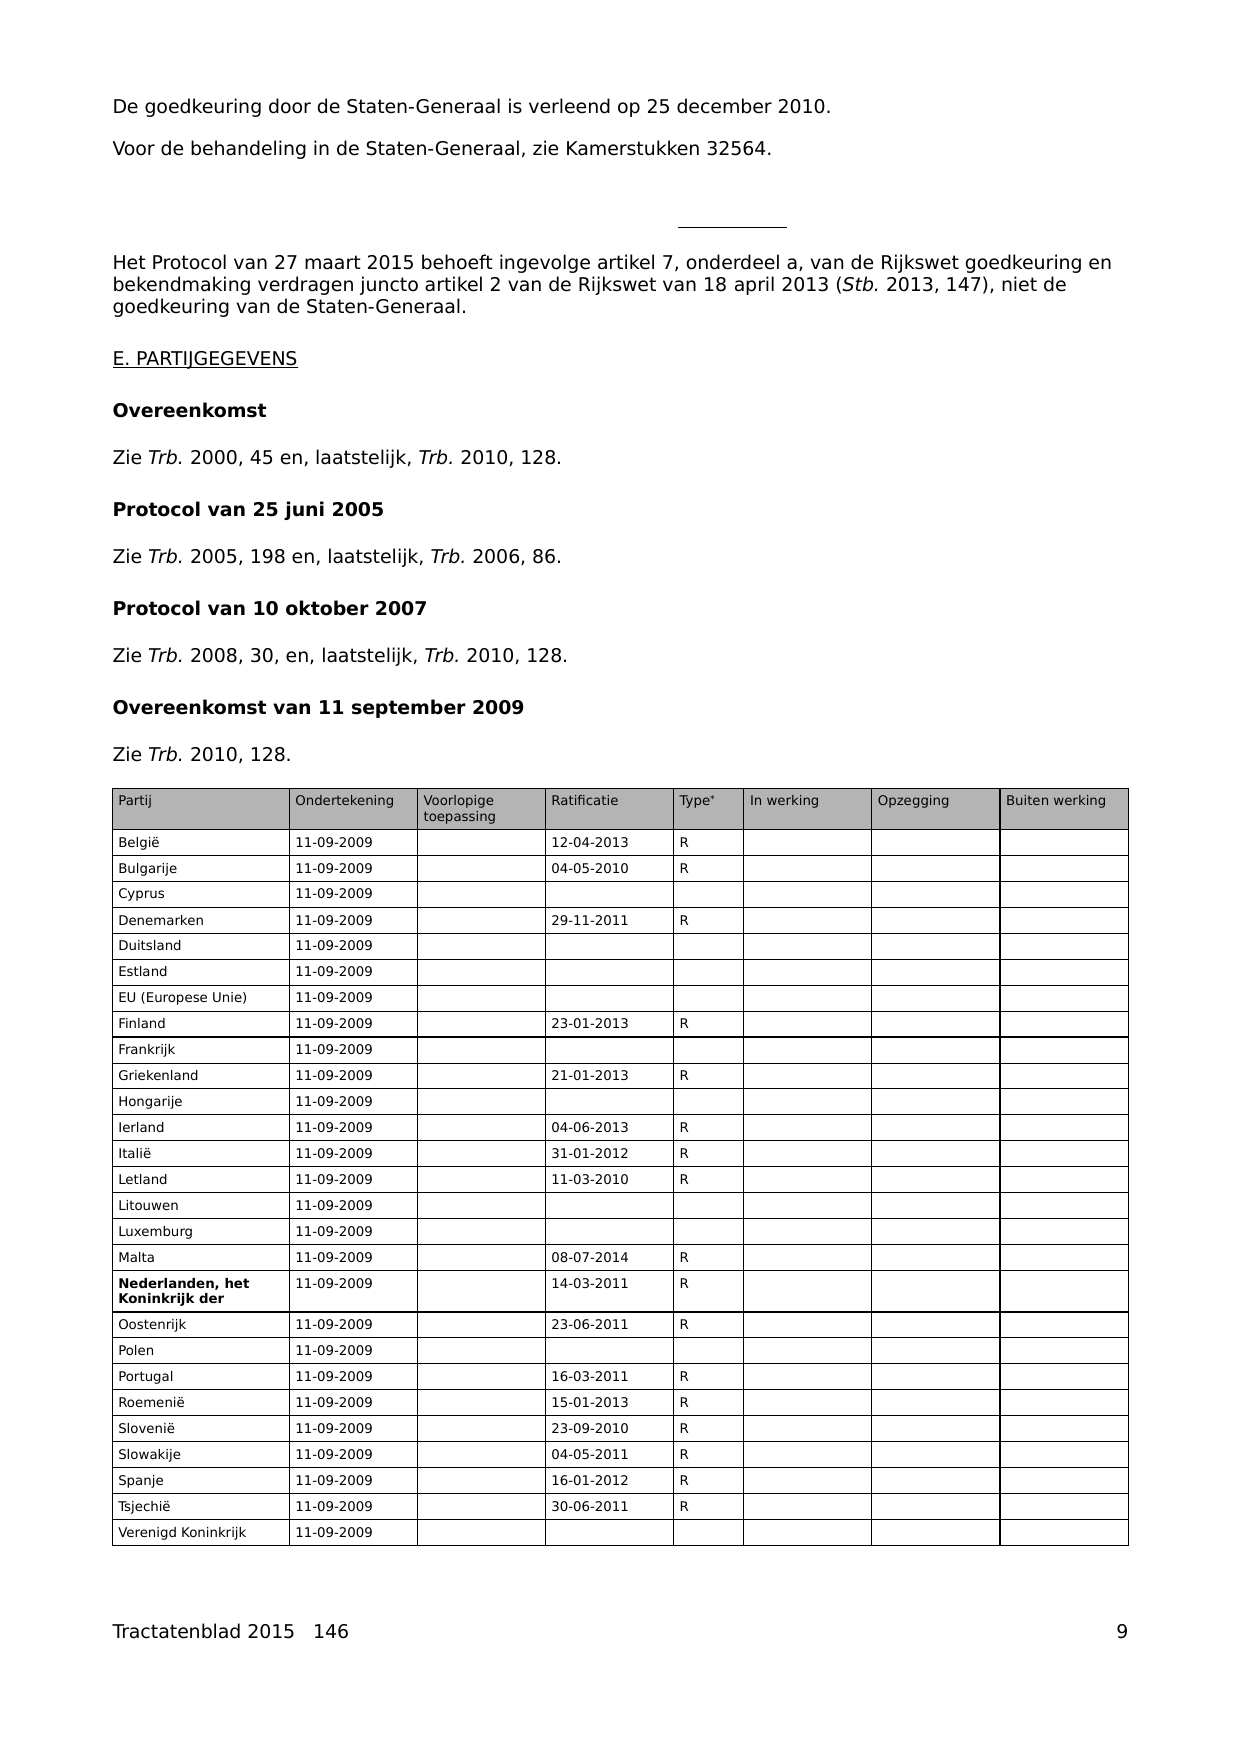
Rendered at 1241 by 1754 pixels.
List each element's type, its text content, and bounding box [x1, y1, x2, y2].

table_cell [418, 1193, 545, 1218]
table_cell [418, 1494, 545, 1519]
table_cell 11-09-2009 [290, 1442, 417, 1467]
table_cell [744, 830, 871, 855]
table_cell [1001, 960, 1128, 984]
table_cell 11-09-2009 [290, 830, 417, 855]
table_cell [1001, 908, 1128, 933]
table_cell 11-09-2009 [290, 1520, 417, 1545]
table_cell [546, 1219, 673, 1244]
table_cell R [674, 856, 743, 881]
table_cell Italië [113, 1141, 289, 1166]
table_cell 30-06-2011 [546, 1494, 673, 1519]
table_cell [674, 1219, 743, 1244]
table_cell [418, 1245, 545, 1270]
table_cell [674, 1193, 743, 1218]
table_cell [546, 1089, 673, 1114]
table_cell [674, 986, 743, 1011]
table_cell [872, 1245, 999, 1270]
table_cell [418, 1442, 545, 1467]
table_cell 11-09-2009 [290, 1494, 417, 1519]
table_cell Roemenië [113, 1390, 289, 1415]
table_cell [546, 986, 673, 1011]
table_cell Slovenië [113, 1416, 289, 1441]
table_cell [674, 934, 743, 959]
table_cell [418, 1089, 545, 1114]
table_cell Litouwen [113, 1193, 289, 1218]
table_cell [872, 986, 999, 1011]
text Zie Trb. 2010, 128. [112, 744, 1128, 766]
table_cell [744, 1141, 871, 1166]
table_cell [418, 1364, 545, 1389]
table_cell [418, 908, 545, 933]
table_cell [418, 986, 545, 1011]
table_cell R [674, 1064, 743, 1088]
table_cell [1001, 1520, 1128, 1545]
text Voor de behandeling in de Staten-Generaal, zie Kamerstukken 32564. [112, 138, 1128, 160]
table_cell [418, 1012, 545, 1036]
table_cell [546, 1193, 673, 1218]
table_cell [418, 1390, 545, 1415]
table_cell R [674, 830, 743, 855]
table_cell [674, 1038, 743, 1062]
table_cell [744, 1193, 871, 1218]
table_cell [744, 1390, 871, 1415]
table_header Opzegging [872, 789, 999, 829]
table_cell 11-09-2009 [290, 1089, 417, 1114]
table_cell Griekenland [113, 1064, 289, 1088]
table_cell [418, 1038, 545, 1062]
table_cell [872, 1271, 999, 1311]
table_cell 08-07-2014 [546, 1245, 673, 1270]
table_cell R [674, 1167, 743, 1192]
table_cell [744, 908, 871, 933]
table_cell [674, 1089, 743, 1114]
table_cell Oostenrijk [113, 1313, 289, 1337]
table_header Ratificatie [546, 789, 673, 829]
table_cell Nederlanden, het Koninkrijk der [113, 1271, 289, 1311]
table_cell [1001, 1064, 1128, 1088]
table_cell 11-09-2009 [290, 1064, 417, 1088]
table_cell [546, 1520, 673, 1545]
table_cell 11-09-2009 [290, 986, 417, 1011]
table_cell [1001, 1219, 1128, 1244]
table_cell R [674, 1364, 743, 1389]
table_cell R [674, 1442, 743, 1467]
table_cell [418, 1219, 545, 1244]
table_cell 16-01-2012 [546, 1468, 673, 1493]
table_cell R [674, 1494, 743, 1519]
table_cell [872, 1494, 999, 1519]
table_cell [418, 1468, 545, 1493]
table_cell 11-09-2009 [290, 960, 417, 984]
table_cell [744, 1338, 871, 1363]
table_cell [744, 1416, 871, 1441]
table_cell R [674, 1271, 743, 1311]
table_cell [418, 882, 545, 907]
table_cell [546, 1038, 673, 1062]
table_cell [418, 960, 545, 984]
table_cell [744, 882, 871, 907]
table_cell Ierland [113, 1115, 289, 1140]
table_cell [744, 1520, 871, 1545]
table_cell [1001, 1141, 1128, 1166]
table_cell [872, 1520, 999, 1545]
table_cell [1001, 1442, 1128, 1467]
table_cell [744, 1038, 871, 1062]
table_cell [744, 1219, 871, 1244]
table_cell [1001, 934, 1128, 959]
table_cell 29-11-2011 [546, 908, 673, 933]
table_cell [546, 1338, 673, 1363]
table_cell [418, 1520, 545, 1545]
table_cell [872, 1038, 999, 1062]
table_cell [1001, 1390, 1128, 1415]
table_cell 11-09-2009 [290, 1245, 417, 1270]
table_cell [872, 1141, 999, 1166]
table_cell [1001, 1338, 1128, 1363]
table_header Partij [113, 789, 289, 829]
table_cell [1001, 986, 1128, 1011]
table_cell 11-09-2009 [290, 1167, 417, 1192]
table_cell [1001, 1494, 1128, 1519]
table_cell [546, 960, 673, 984]
table_cell 15-01-2013 [546, 1390, 673, 1415]
table_cell Letland [113, 1167, 289, 1192]
table_cell [872, 1064, 999, 1088]
table_header Ondertekening [290, 789, 417, 829]
table_cell [418, 1271, 545, 1311]
table_cell R [674, 1012, 743, 1036]
table_cell [872, 1012, 999, 1036]
table_cell Tsjechië [113, 1494, 289, 1519]
table_cell Luxemburg [113, 1219, 289, 1244]
table_cell [872, 1193, 999, 1218]
table_cell Slowakije [113, 1442, 289, 1467]
table_cell 11-09-2009 [290, 882, 417, 907]
table_cell [872, 1442, 999, 1467]
table_cell R [674, 1390, 743, 1415]
table_header Voorlopige toepassing [418, 789, 545, 829]
table_cell [872, 856, 999, 881]
text Zie Trb. 2005, 198 en, laatstelijk, Trb. 2006, 86. [112, 546, 1128, 568]
table_cell [1001, 1416, 1128, 1441]
table_cell 11-09-2009 [290, 908, 417, 933]
table_cell [744, 1115, 871, 1140]
table_cell 11-09-2009 [290, 1219, 417, 1244]
table_cell [1001, 882, 1128, 907]
table_cell [1001, 830, 1128, 855]
table_cell Duitsland [113, 934, 289, 959]
table_cell R [674, 1468, 743, 1493]
table_cell 11-09-2009 [290, 1038, 417, 1062]
table_cell Spanje [113, 1468, 289, 1493]
table_cell 11-03-2010 [546, 1167, 673, 1192]
table_cell [872, 1364, 999, 1389]
table_cell [1001, 1193, 1128, 1218]
table_cell [744, 1012, 871, 1036]
table_cell [674, 1338, 743, 1363]
table_cell [1001, 1167, 1128, 1192]
subtitle Overeenkomst [112, 400, 1128, 422]
table_cell 04-05-2011 [546, 1442, 673, 1467]
table_cell [1001, 1089, 1128, 1114]
table_cell [1001, 1468, 1128, 1493]
table_cell 21-01-2013 [546, 1064, 673, 1088]
table_cell R [674, 1115, 743, 1140]
table_cell [872, 934, 999, 959]
table_cell [418, 1064, 545, 1088]
table_cell [744, 1313, 871, 1337]
table_cell 12-04-2013 [546, 830, 673, 855]
table_cell R [674, 908, 743, 933]
table_cell [872, 1167, 999, 1192]
table_cell [872, 1468, 999, 1493]
table_cell [872, 908, 999, 933]
table_cell 23-09-2010 [546, 1416, 673, 1441]
table_cell [872, 1416, 999, 1441]
table_cell 04-06-2013 [546, 1115, 673, 1140]
table_cell Finland [113, 1012, 289, 1036]
table_cell [1001, 1012, 1128, 1036]
table_cell R [674, 1313, 743, 1337]
table_cell 23-01-2013 [546, 1012, 673, 1036]
table_cell [744, 1245, 871, 1270]
text Zie Trb. 2008, 30, en, laatstelijk, Trb. 2010, 128. [112, 645, 1128, 667]
table_cell 11-09-2009 [290, 856, 417, 881]
table_cell [872, 1313, 999, 1337]
table_header Buiten werking [1001, 789, 1128, 829]
table_cell 11-09-2009 [290, 1364, 417, 1389]
table_cell [418, 1416, 545, 1441]
table_cell [418, 830, 545, 855]
table_cell 11-09-2009 [290, 1338, 417, 1363]
table_cell [1001, 1115, 1128, 1140]
table_cell R [674, 1245, 743, 1270]
table_cell Verenigd Koninkrijk [113, 1520, 289, 1545]
table_cell [744, 856, 871, 881]
table_cell 11-09-2009 [290, 1141, 417, 1166]
table_cell [546, 882, 673, 907]
table_cell [872, 1390, 999, 1415]
table_header Type* [674, 789, 743, 829]
table_cell [872, 882, 999, 907]
table_cell 11-09-2009 [290, 1012, 417, 1036]
table_cell [418, 1313, 545, 1337]
table_cell Estland [113, 960, 289, 984]
table_cell [418, 1167, 545, 1192]
table_cell [872, 830, 999, 855]
table_cell [744, 934, 871, 959]
table_cell [744, 960, 871, 984]
table_cell België [113, 830, 289, 855]
text Het Protocol van 27 maart 2015 behoeft ingevolge artikel 7, onderdeel a, van de Rijkswet goedkeuring en bekendmaking verdragen juncto artikel 2 van de Rijkswet van 18 april 2013 (Stb. 2013, 147), niet de goedkeuring van de Staten-Generaal. [112, 252, 1128, 318]
table_cell 31-01-2012 [546, 1141, 673, 1166]
subtitle E. PARTIJGEGEVENS [112, 348, 1128, 370]
table_cell 11-09-2009 [290, 1390, 417, 1415]
table_cell [1001, 1245, 1128, 1270]
table_cell Cyprus [113, 882, 289, 907]
table_cell [418, 856, 545, 881]
subtitle Protocol van 25 juni 2005 [112, 499, 1128, 521]
table_cell [744, 1167, 871, 1192]
table_cell Portugal [113, 1364, 289, 1389]
table_cell [418, 1141, 545, 1166]
table_cell [744, 1468, 871, 1493]
table_cell 16-03-2011 [546, 1364, 673, 1389]
table_cell 11-09-2009 [290, 1313, 417, 1337]
table_cell Malta [113, 1245, 289, 1270]
table_cell 11-09-2009 [290, 1271, 417, 1311]
subtitle Protocol van 10 oktober 2007 [112, 598, 1128, 620]
table_cell Hongarije [113, 1089, 289, 1114]
table_cell [1001, 1364, 1128, 1389]
text Zie Trb. 2000, 45 en, laatstelijk, Trb. 2010, 128. [112, 447, 1128, 469]
table_cell [674, 1520, 743, 1545]
table_cell [872, 1115, 999, 1140]
table_cell [744, 986, 871, 1011]
table_cell [418, 1338, 545, 1363]
table_cell 04-05-2010 [546, 856, 673, 881]
table_cell Polen [113, 1338, 289, 1363]
table_cell [418, 1115, 545, 1140]
text De goedkeuring door de Staten-Generaal is verleend op 25 december 2010. [112, 96, 1128, 118]
table_cell Frankrijk [113, 1038, 289, 1062]
table_cell R [674, 1416, 743, 1441]
table_cell [872, 1089, 999, 1114]
table_cell 14-03-2011 [546, 1271, 673, 1311]
table_cell [418, 934, 545, 959]
table_cell [744, 1064, 871, 1088]
table_cell 11-09-2009 [290, 1468, 417, 1493]
table_cell [744, 1494, 871, 1519]
table_cell [1001, 1313, 1128, 1337]
table_cell [674, 882, 743, 907]
table_cell Denemarken [113, 908, 289, 933]
table_cell 11-09-2009 [290, 1193, 417, 1218]
table_cell 11-09-2009 [290, 934, 417, 959]
table_cell [872, 960, 999, 984]
table_cell Bulgarije [113, 856, 289, 881]
subtitle Overeenkomst van 11 september 2009 [112, 697, 1128, 719]
table_cell [744, 1442, 871, 1467]
table_cell R [674, 1141, 743, 1166]
table_cell [744, 1364, 871, 1389]
table_cell [1001, 1271, 1128, 1311]
table_cell [674, 960, 743, 984]
table_cell EU (Europese Unie) [113, 986, 289, 1011]
table_cell [1001, 1038, 1128, 1062]
table_cell [872, 1338, 999, 1363]
table_cell [546, 934, 673, 959]
table_cell [1001, 856, 1128, 881]
table_cell 23-06-2011 [546, 1313, 673, 1337]
table_cell 11-09-2009 [290, 1115, 417, 1140]
table_header In werking [744, 789, 871, 829]
table_cell [744, 1271, 871, 1311]
table_cell 11-09-2009 [290, 1416, 417, 1441]
table_cell [872, 1219, 999, 1244]
table_cell [744, 1089, 871, 1114]
